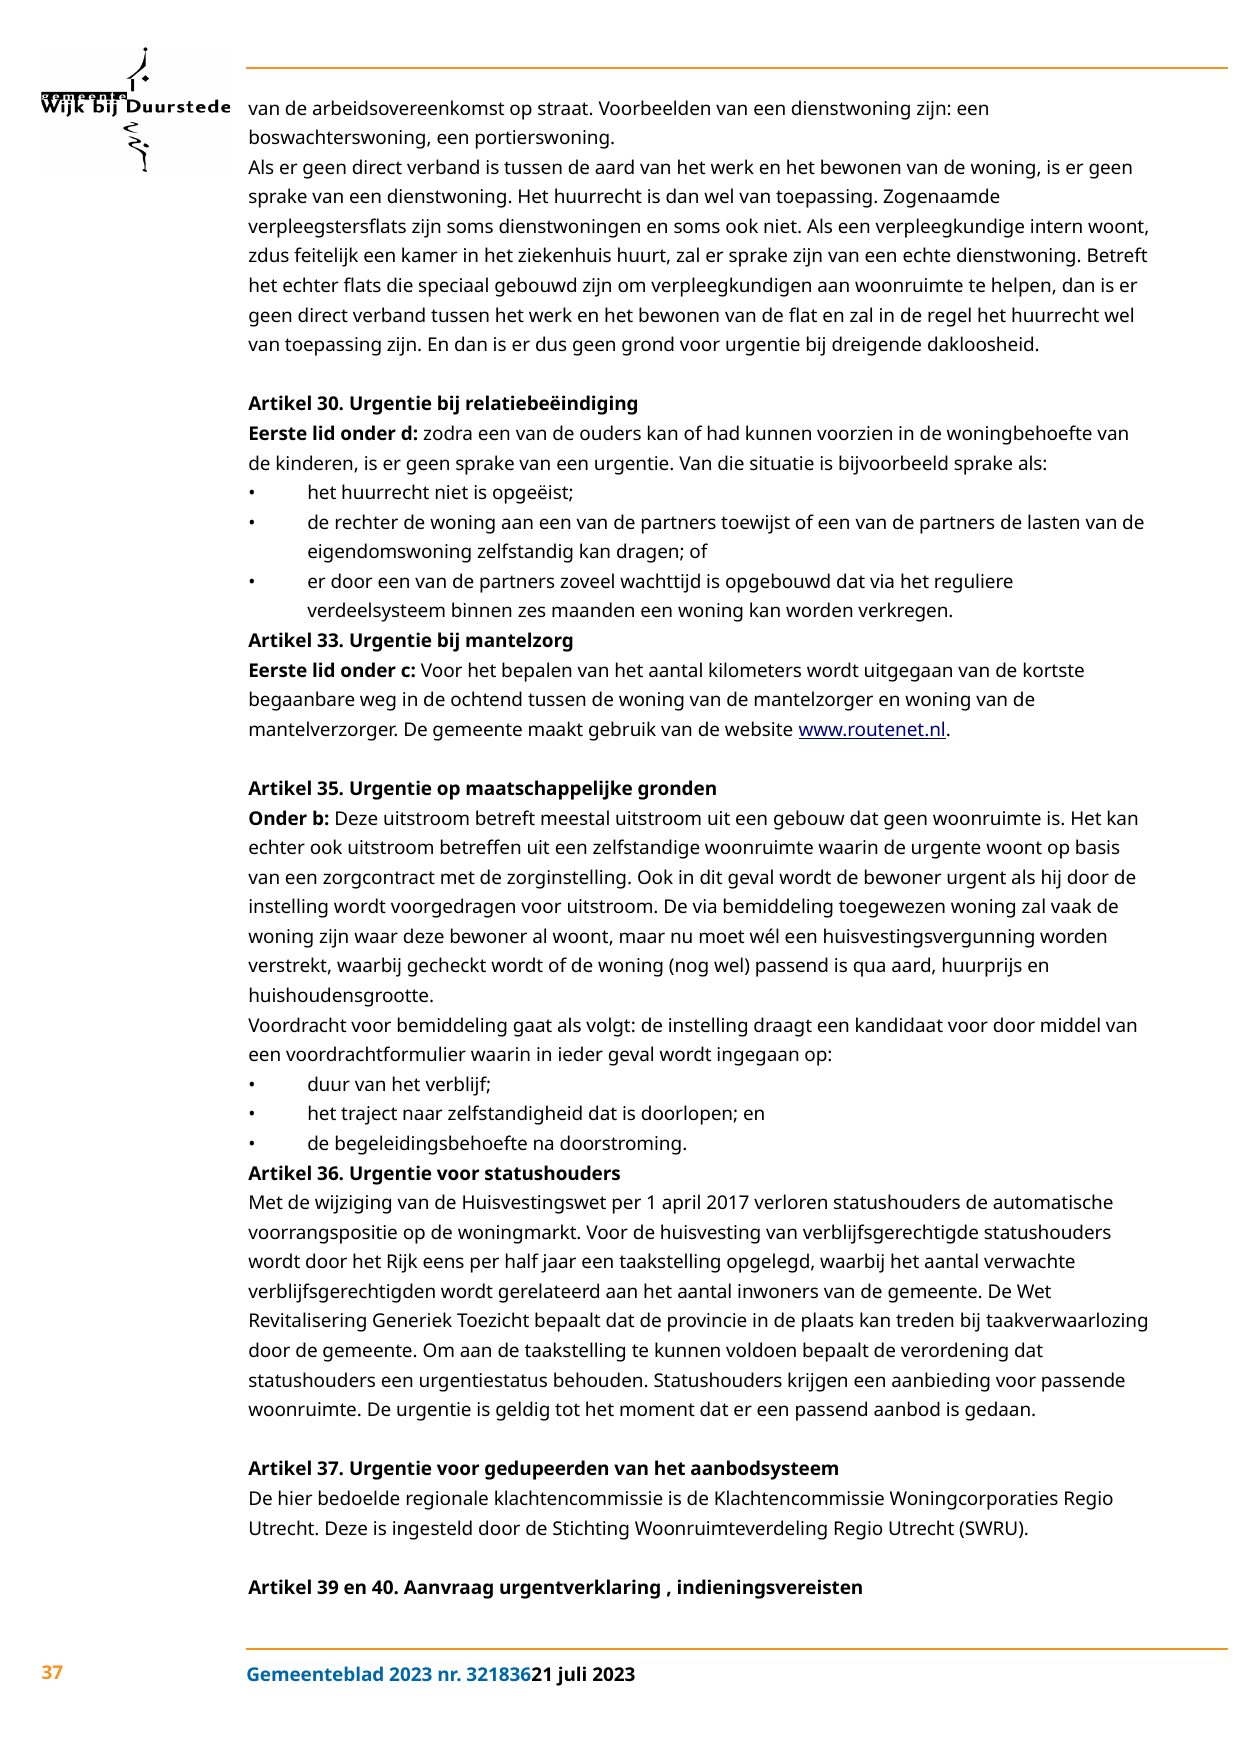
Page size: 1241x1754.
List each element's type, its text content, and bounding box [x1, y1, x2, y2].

list het huurrecht niet is opgeëist; [248, 479, 1152, 505]
list de begeleidingsbehoefte na doorstroming. [248, 1130, 1152, 1156]
text Onder b: Deze uitstroom betreft meestal uitstroom uit een gebouw dat geen woonruimte is. Het kan echter ook uitstroom betreffen uit een zelfstandige woonruimte waarin de urgente woont op basis van een zorgcontract met de zorginstelling. Ook in dit geval wordt de bewoner urgent als hij door de instelling wordt voorgedragen voor uitstroom. De via bemiddeling toegewezen woning zal vaak de woning zijn waar deze bewoner al woont, maar nu moet wél een huisvestingsvergunning worden verstrekt, waarbij gecheckt wordt of de woning (nog wel) passend is qua aard, huurprijs en huishoudensgrootte. [248, 805, 1152, 1008]
text Artikel 33. Urgentie bij mantelzorg [248, 627, 1152, 653]
text Voordracht voor bemiddeling gaat als volgt: de instelling draagt een kandidaat voor door middel van een voordrachtformulier waarin in ieder geval wordt ingegaan op: [248, 1012, 1152, 1067]
text Artikel 39 en 40. Aanvraag urgentverklaring , indieningsvereisten [248, 1574, 1152, 1600]
text De hier bedoelde regionale klachtencommissie is de Klachtencommissie Woningcorporaties Regio Utrecht. Deze is ingesteld door de Stichting Woonruimteverdeling Regio Utrecht (SWRU). [248, 1485, 1152, 1541]
text Met de wijziging van de Huisvestingswet per 1 april 2017 verloren statushouders de automatische voorrangspositie op de woningmarkt. Voor de huisvesting van verblijfsgerechtigde statushouders wordt door het Rijk eens per half jaar een taakstelling opgelegd, waarbij het aantal verwachte verblijfsgerechtigden wordt gerelateerd aan het aantal inwoners van de gemeente. De Wet Revitalisering Generiek Toezicht bepaalt dat de provincie in de plaats kan treden bij taakverwaarlozing door de gemeente. Om aan de taakstelling te kunnen voldoen bepaalt de verordening dat statushouders een urgentiestatus behouden. Statushouders krijgen een aanbieding voor passende woonruimte. De urgentie is geldig tot het moment dat er een passend aanbod is gedaan. [248, 1189, 1152, 1422]
text Artikel 30. Urgentie bij relatiebeëindiging [248, 391, 1152, 416]
text Als er geen direct verband is tussen de aard van het werk en het bewonen van de woning, is er geen sprake van een dienstwoning. Het huurrecht is dan wel van toepassing. Zogenaamde verpleegstersflats zijn soms dienstwoningen en soms ook niet. Als een verpleegkundige intern woont, zdus feitelijk een kamer in het ziekenhuis huurt, zal er sprake zijn van een echte dienstwoning. Betreft het echter flats die speciaal gebouwd zijn om verpleegkundigen aan woonruimte te helpen, dan is er geen direct verband tussen het werk en het bewonen van de flat en zal in de regel het huurrecht wel van toepassing zijn. En dan is er dus geen grond voor urgentie bij dreigende dakloosheid. [248, 154, 1152, 357]
text van de arbeidsovereenkomst op straat. Voorbeelden van een dienstwoning zijn: een boswachterswoning, een portierswoning. [248, 95, 1152, 150]
list er door een van de partners zoveel wachttijd is opgebouwd dat via het reguliere verdeelsysteem binnen zes maanden een woning kan worden verkregen. [248, 568, 1152, 623]
list het traject naar zelfstandigheid dat is doorlopen; en [248, 1101, 1152, 1126]
text Artikel 36. Urgentie voor statushouders [248, 1160, 1152, 1186]
list duur van het verblijf; [248, 1071, 1152, 1097]
list de rechter de woning aan een van de partners toewijst of een van de partners de lasten van de eigendomswoning zelfstandig kan dragen; of [248, 509, 1152, 564]
text Artikel 35. Urgentie op maatschappelijke gronden [248, 775, 1152, 801]
text Artikel 37. Urgentie voor gedupeerden van het aanbodsysteem [248, 1456, 1152, 1481]
picture [41, 47, 231, 172]
text Eerste lid onder c: Voor het bepalen van het aantal kilometers wordt uitgegaan van de kortste begaanbare weg in de ochtend tussen de woning van de mantelzorger en woning van de mantelverzorger. De gemeente maakt gebruik van de website www.routenet.nl. [248, 657, 1152, 742]
text Eerste lid onder d: zodra een van de ouders kan of had kunnen voorzien in de woningbehoefte van de kinderen, is er geen sprake van een urgentie. Van die situatie is bijvoorbeeld sprake als: [248, 420, 1152, 476]
